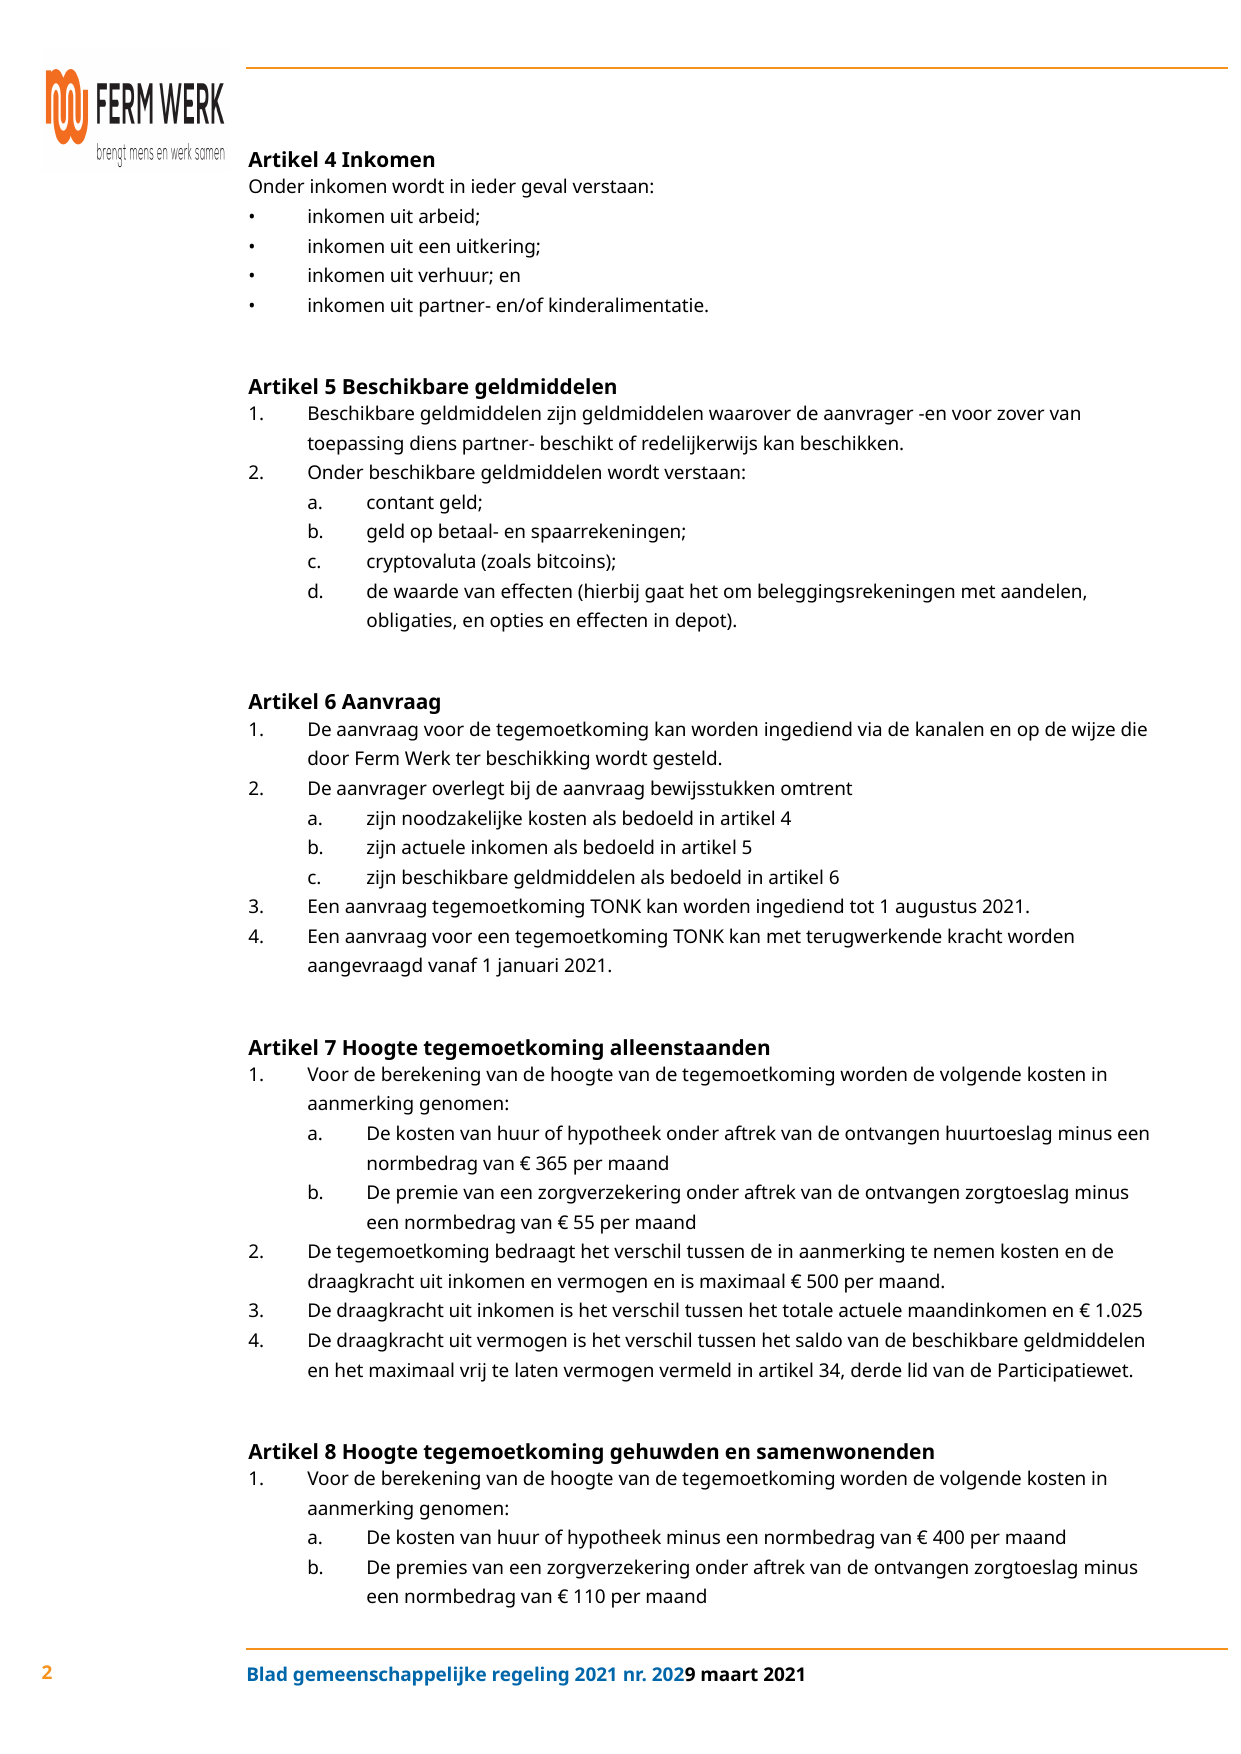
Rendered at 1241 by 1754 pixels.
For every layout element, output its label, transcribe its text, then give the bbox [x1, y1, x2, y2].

list inkomen uit verhuur; en [248, 262, 1152, 288]
text Artikel 4 Inkomen [248, 145, 1152, 174]
list Een aanvraag tegemoetkoming TONK kan worden ingediend tot 1 augustus 2021. [248, 893, 1152, 919]
list inkomen uit partner- en/of kinderalimentatie. [248, 292, 1152, 318]
list De kosten van huur of hypotheek minus een normbedrag van € 400 per maand [307, 1524, 1152, 1550]
list zijn actuele inkomen als bedoeld in artikel 5 [307, 834, 1152, 860]
text Artikel 5 Beschikbare geldmiddelen [248, 372, 1152, 400]
list De premies van een zorgverzekering onder aftrek van de ontvangen zorgtoeslag minus een normbedrag van € 110 per maand [307, 1554, 1152, 1609]
list de waarde van effecten (hierbij gaat het om beleggingsrekeningen met aandelen, obligaties, en opties en effecten in depot). [307, 578, 1152, 633]
list De tegemoetkoming bedraagt het verschil tussen de in aanmerking te nemen kosten en de draagkracht uit inkomen en vermogen en is maximaal € 500 per maand. [248, 1238, 1152, 1294]
list De premie van een zorgverzekering onder aftrek van de ontvangen zorgtoeslag minus een normbedrag van € 55 per maand [307, 1179, 1152, 1235]
list Voor de berekening van de hoogte van de tegemoetkoming worden de volgende kosten in aanmerking genomen: [248, 1465, 1152, 1521]
list geld op betaal- en spaarrekeningen; [307, 519, 1152, 544]
list inkomen uit een uitkering; [248, 233, 1152, 258]
text Artikel 7 Hoogte tegemoetkoming alleenstaanden [248, 1033, 1152, 1061]
list cryptovaluta (zoals bitcoins); [307, 548, 1152, 574]
list De aanvrager overlegt bij de aanvraag bewijsstukken omtrent [248, 775, 1152, 801]
list contant geld; [307, 489, 1152, 515]
list De draagkracht uit inkomen is het verschil tussen het totale actuele maandinkomen en € 1.025 [248, 1298, 1152, 1323]
list Voor de berekening van de hoogte van de tegemoetkoming worden de volgende kosten in aanmerking genomen: [248, 1061, 1152, 1116]
list Beschikbare geldmiddelen zijn geldmiddelen waarover de aanvrager -en voor zover van toepassing diens partner- beschikt of redelijkerwijs kan beschikken. [248, 400, 1152, 456]
text Artikel 8 Hoogte tegemoetkoming gehuwden en samenwonenden [248, 1437, 1152, 1465]
text Onder inkomen wordt in ieder geval verstaan: [248, 174, 1152, 199]
list inkomen uit arbeid; [248, 203, 1152, 229]
list De kosten van huur of hypotheek onder aftrek van de ontvangen huurtoeslag minus een normbedrag van € 365 per maand [307, 1120, 1152, 1176]
text Artikel 6 Aanvraag [248, 687, 1152, 716]
list zijn noodzakelijke kosten als bedoeld in artikel 4 [307, 805, 1152, 830]
list De aanvraag voor de tegemoetkoming kan worden ingediend via de kanalen en op de wijze die door Ferm Werk ter beschikking wordt gesteld. [248, 716, 1152, 771]
list zijn beschikbare geldmiddelen als bedoeld in artikel 6 [307, 864, 1152, 889]
list Een aanvraag voor een tegemoetkoming TONK kan met terugwerkende kracht worden aangevraagd vanaf 1 januari 2021. [248, 923, 1152, 978]
list Onder beschikbare geldmiddelen wordt verstaan: [248, 459, 1152, 485]
picture [41, 47, 231, 172]
list De draagkracht uit vermogen is het verschil tussen het saldo van de beschikbare geldmiddelen en het maximaal vrij te laten vermogen vermeld in artikel 34, derde lid van de Participatiewet. [248, 1327, 1152, 1383]
